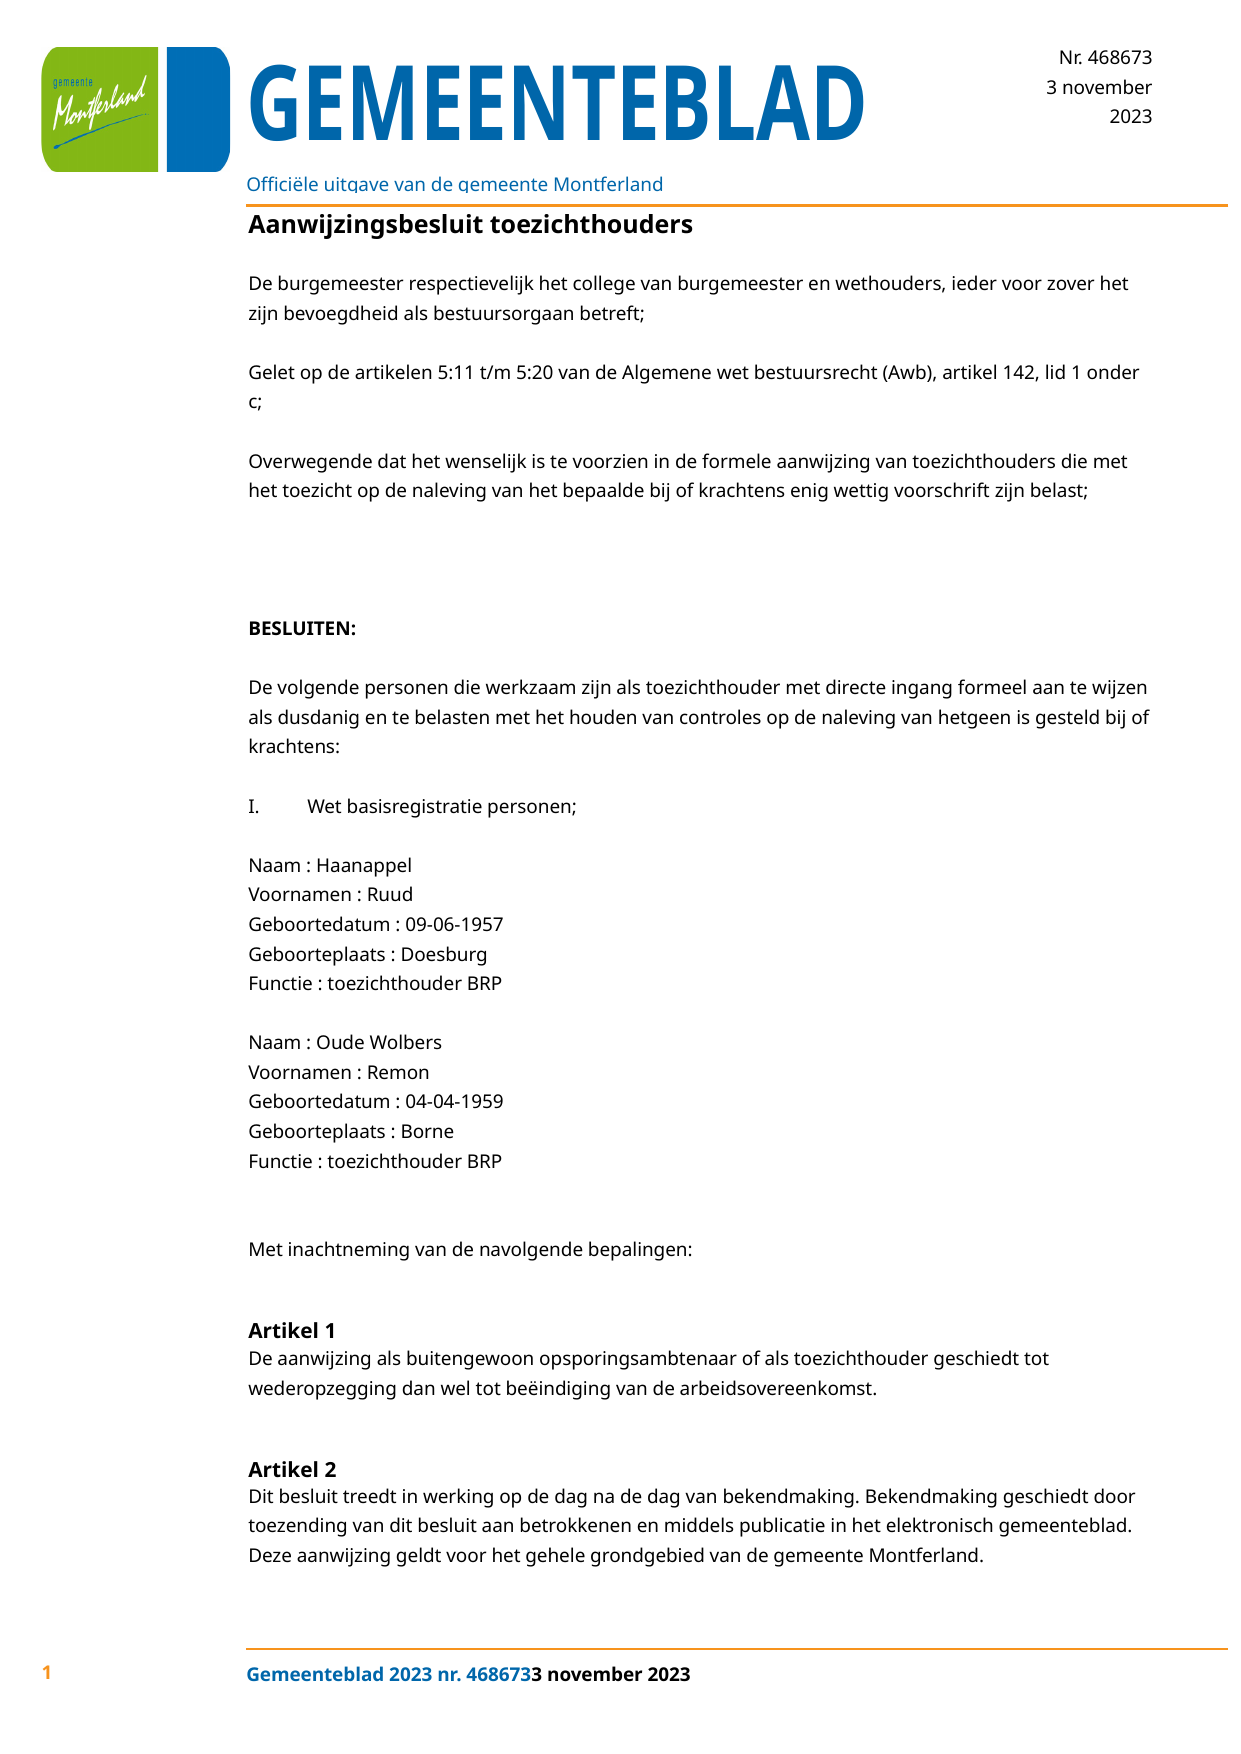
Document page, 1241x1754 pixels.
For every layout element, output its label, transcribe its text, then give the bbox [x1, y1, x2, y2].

text Dit besluit treedt in werking op de dag na de dag van bekendmaking. Bekendmaking geschiedt door toezending van dit besluit aan betrokkenen en middels publicatie in het elektronisch gemeenteblad. Deze aanwijzing geldt voor het gehele grondgebied van de gemeente Montferland. [248, 1483, 1152, 1568]
text Functie : toezichthouder BRP [248, 1148, 1152, 1174]
text Geboorteplaats : Doesburg [248, 941, 1152, 967]
text Voornamen : Remon [248, 1059, 1152, 1085]
text Geboortedatum : 04-04-1959 [248, 1089, 1152, 1114]
text Naam : Haanappel [248, 852, 1152, 878]
text Aanwijzingsbesluit toezichthouders [248, 207, 1152, 241]
list Wet basisregistratie personen; [248, 793, 1152, 819]
text Artikel 1 [248, 1317, 1152, 1345]
text Geboorteplaats : Borne [248, 1118, 1152, 1144]
text De burgemeester respectievelijk het college van burgemeester en wethouders, ieder voor zover het zijn bevoegdheid als bestuursorgaan betreft; [248, 270, 1152, 326]
text Gelet op de artikelen 5:11 t/m 5:20 van de Algemene wet bestuursrecht (Awb), artikel 142, lid 1 onder c; [248, 359, 1152, 414]
text Voornamen : Ruud [248, 882, 1152, 907]
text De aanwijzing als buitengewoon opsporingsambtenaar of als toezichthouder geschiedt tot wederopzegging dan wel tot beëindiging van de arbeidsovereenkomst. [248, 1345, 1152, 1400]
text Artikel 2 [248, 1455, 1152, 1483]
text Overwegende dat het wenselijk is te voorzien in de formele aanwijzing van toezichthouders die met het toezicht op de naleving van het bepaalde bij of krachtens enig wettig voorschrift zijn belast; [248, 448, 1152, 503]
text De volgende personen die werkzaam zijn als toezichthouder met directe ingang formeel aan te wijzen als dusdanig en te belasten met het houden van controles op de naleving van hetgeen is gesteld bij of krachtens: [248, 674, 1152, 759]
text Functie : toezichthouder BRP [248, 970, 1152, 996]
text Geboortedatum : 09-06-1957 [248, 911, 1152, 937]
picture [41, 47, 231, 172]
text Met inachtneming van de navolgende bepalingen: [248, 1237, 1152, 1262]
text Naam : Oude Wolbers [248, 1029, 1152, 1055]
text BESLUITEN: [248, 615, 1152, 641]
